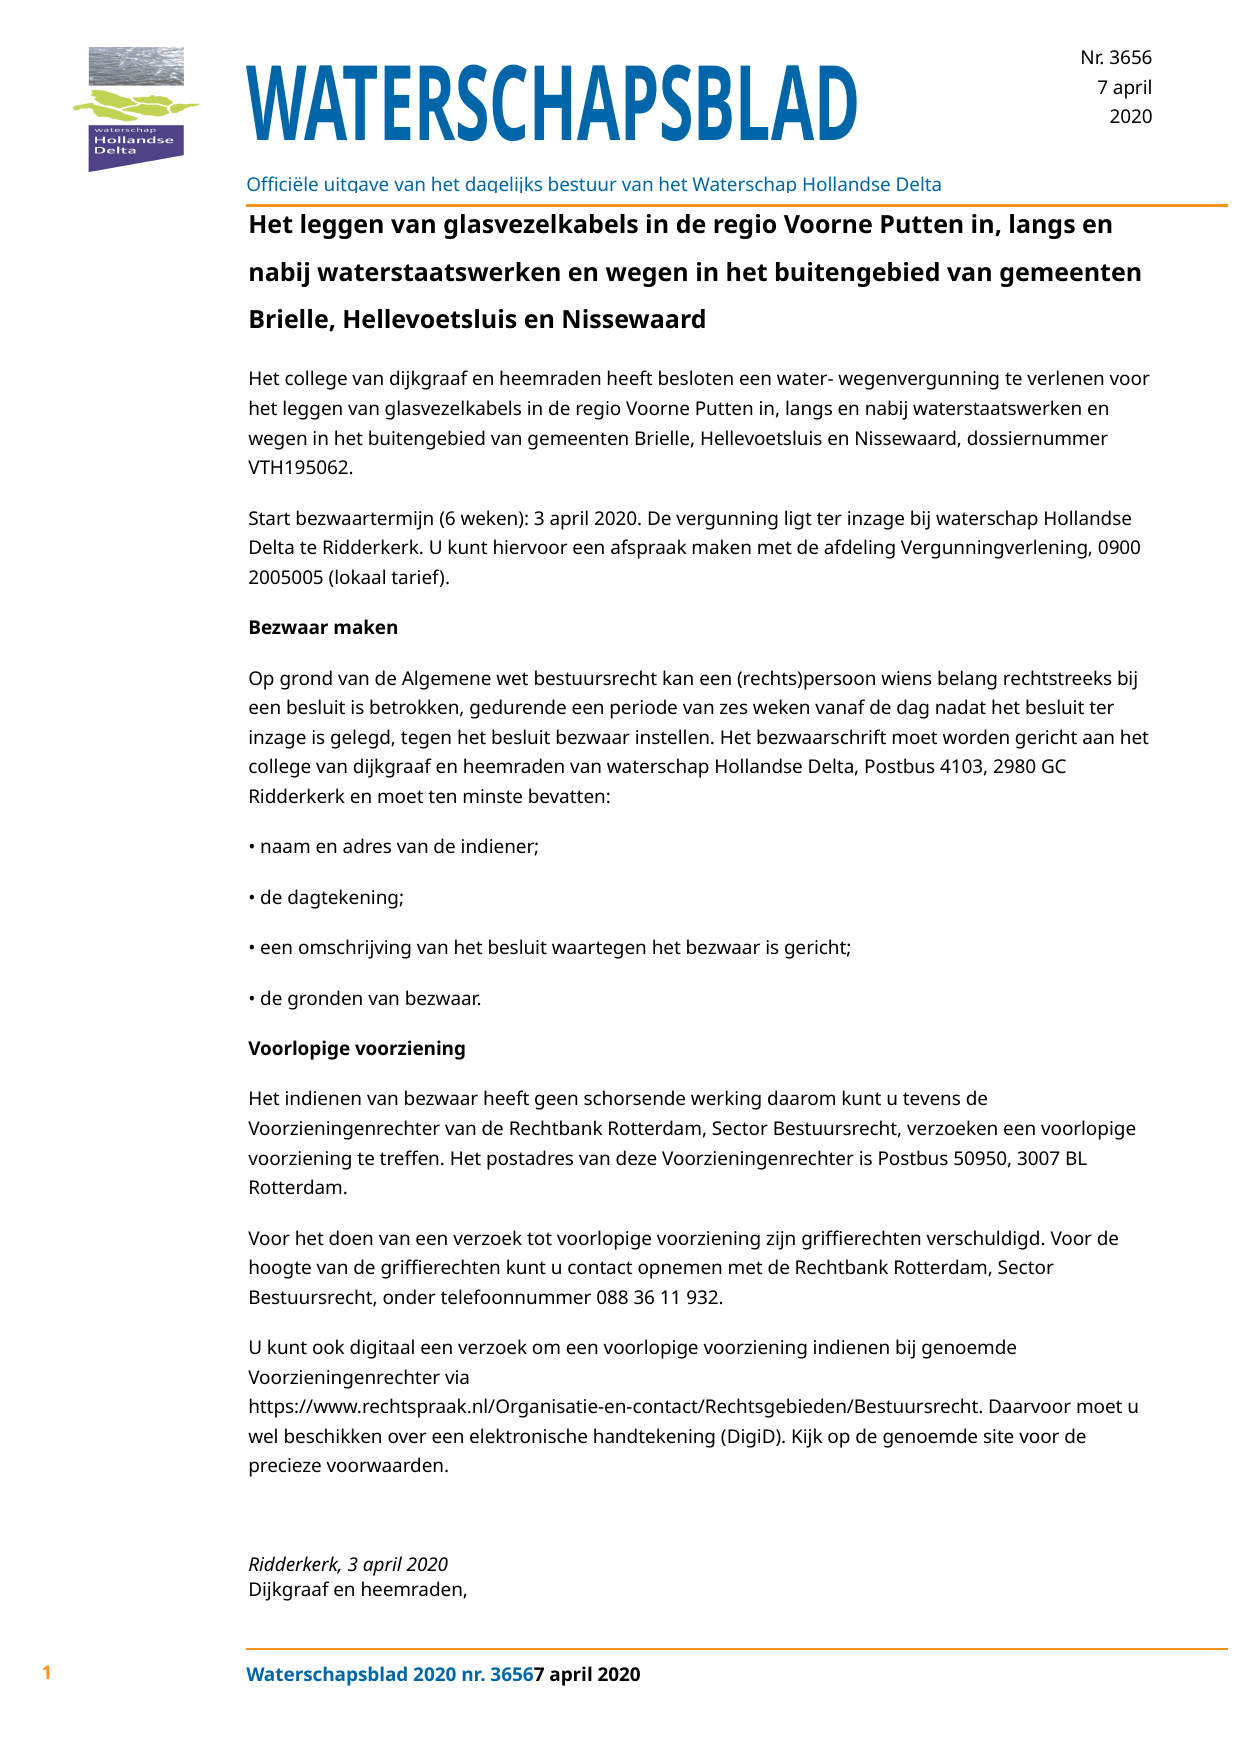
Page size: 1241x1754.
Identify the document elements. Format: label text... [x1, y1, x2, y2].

text • de dagtekening; [248, 884, 1152, 909]
text • de gronden van bezwaar. [248, 985, 1152, 1010]
text Op grond van de Algemene wet bestuursrecht kan een (rechts)persoon wiens belang rechtstreeks bij een besluit is betrokken, gedurende een periode van zes weken vanaf de dag nadat het besluit ter inzage is gelegd, tegen het besluit bezwaar instellen. Het bezwaarschrift moet worden gericht aan het college van dijkgraaf en heemraden van waterschap Hollandse Delta, Postbus 4103, 2980 GC Ridderkerk en moet ten minste bevatten: [248, 665, 1152, 809]
text Het college van dijkgraaf en heemraden heeft besloten een water- wegenvergunning te verlenen voor het leggen van glasvezelkabels in de regio Voorne Putten in, langs en nabij waterstaatswerken en wegen in het buitengebied van gemeenten Brielle, Hellevoetsluis en Nissewaard, dossiernummer VTH195062. [248, 366, 1152, 480]
text Bezwaar maken [248, 614, 1152, 640]
text • een omschrijving van het besluit waartegen het bezwaar is gericht; [248, 934, 1152, 960]
text Het leggen van glasvezelkabels in de regio Voorne Putten in, langs en nabij waterstaatswerken en wegen in het buitengebied van gemeenten Brielle, Hellevoetsluis en Nissewaard [248, 207, 1152, 336]
text • naam en adres van de indiener; [248, 833, 1152, 859]
text Voor het doen van een verzoek tot voorlopige voorziening zijn griffierechten verschuldigd. Voor de hoogte van de griffierechten kunt u contact opnemen met de Rechtbank Rotterdam, Sector Bestuursrecht, onder telefoonnummer 088 36 11 932. [248, 1225, 1152, 1309]
text Voorlopige voorziening [248, 1035, 1152, 1061]
text Dijkgraaf en heemraden, [248, 1577, 1152, 1602]
picture [41, 47, 231, 172]
text Het indienen van bezwaar heeft geen schorsende werking daarom kunt u tevens de Voorzieningenrechter van de Rechtbank Rotterdam, Sector Bestuursrecht, verzoeken een voorlopige voorziening te treffen. Het postadres van deze Voorzieningenrechter is Postbus 50950, 3007 BL Rotterdam. [248, 1086, 1152, 1200]
text U kunt ook digitaal een verzoek om een voorlopige voorziening indienen bij genoemde Voorzieningenrechter via https://www.rechtspraak.nl/Organisatie-en-contact/Rechtsgebieden/Bestuursrecht. Daarvoor moet u wel beschikken over een elektronische handtekening (DigiD). Kijk op de genoemde site voor de precieze voorwaarden. [248, 1334, 1152, 1478]
text Ridderkerk, 3 april 2020 [248, 1551, 1152, 1577]
text Start bezwaartermijn (6 weken): 3 april 2020. De vergunning ligt ter inzage bij waterschap Hollandse Delta te Ridderkerk. U kunt hiervoor een afspraak maken met de afdeling Vergunningverlening, 0900 2005005 (lokaal tarief). [248, 505, 1152, 589]
